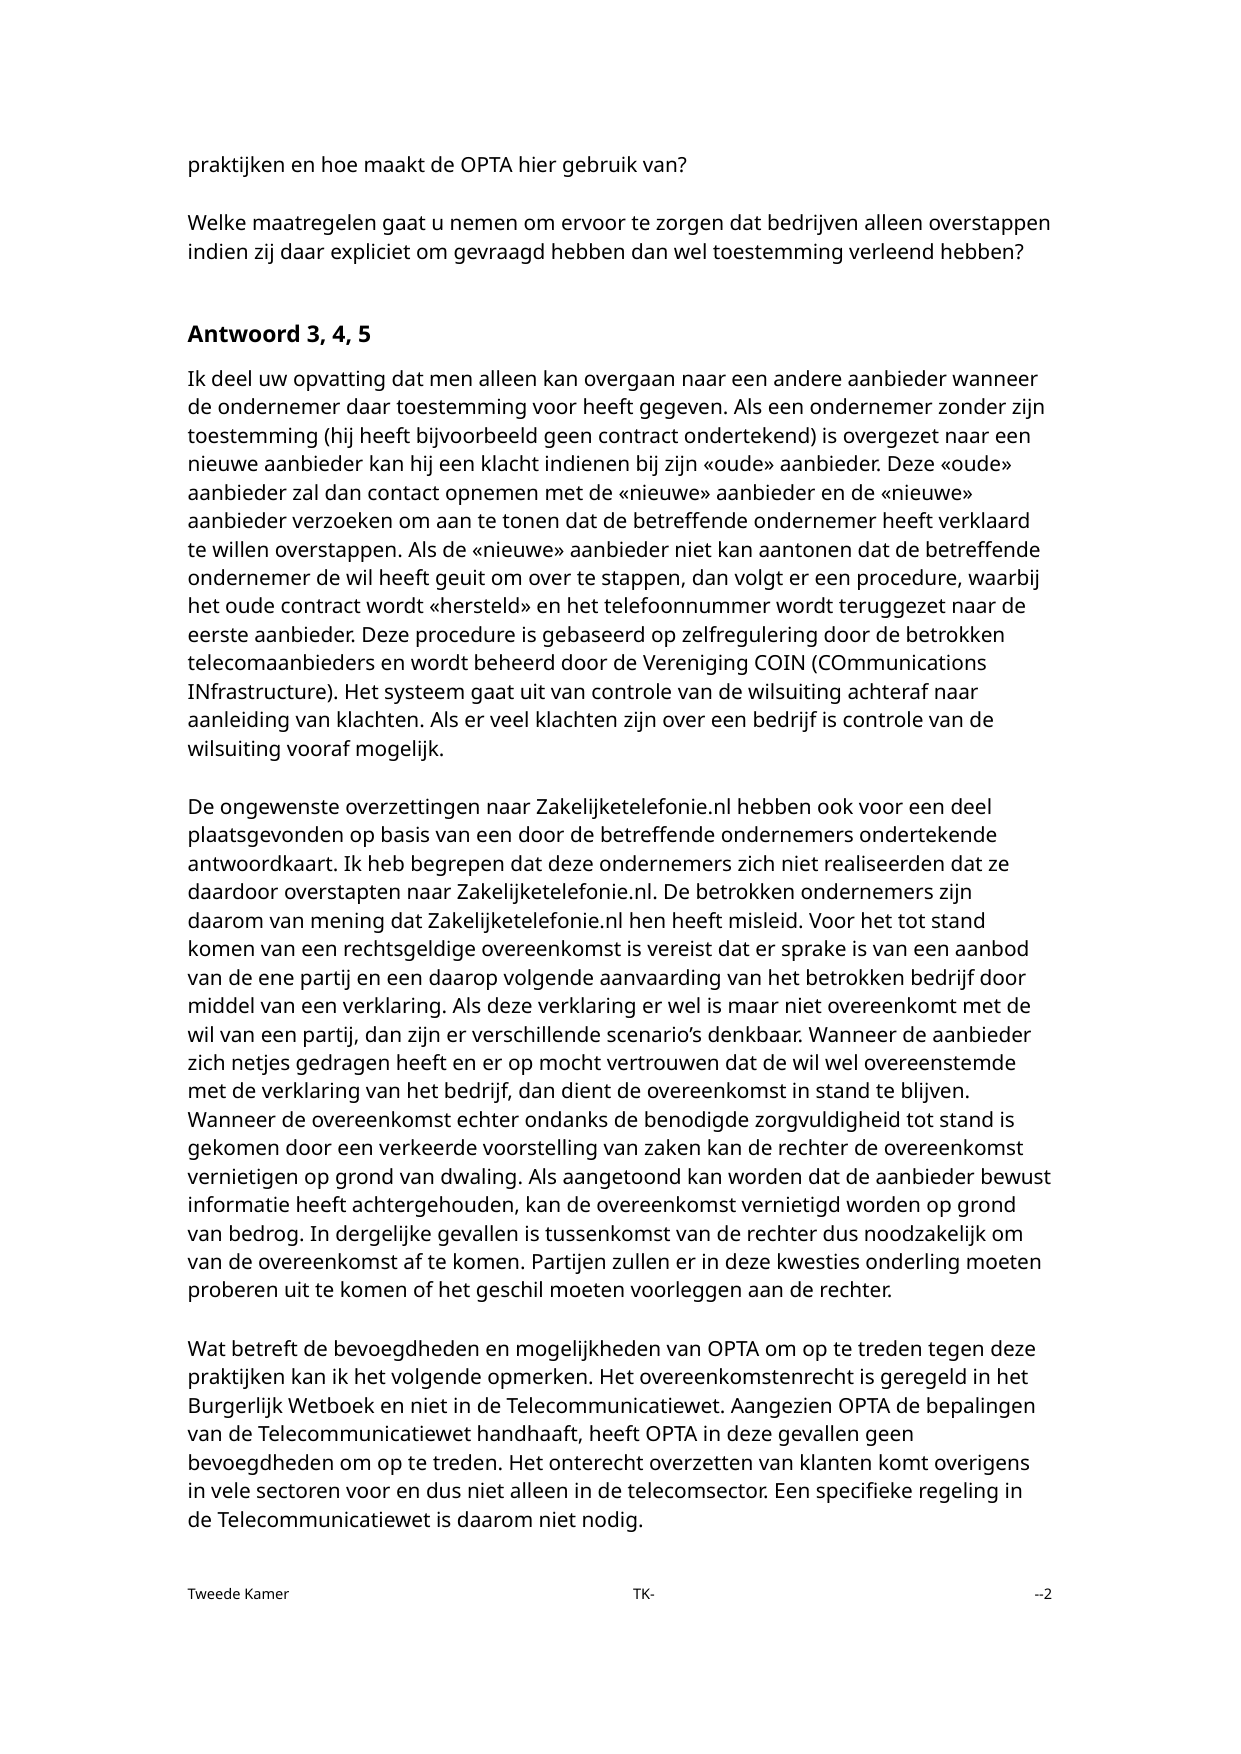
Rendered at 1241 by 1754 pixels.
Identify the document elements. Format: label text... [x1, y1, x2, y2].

subtitle Antwoord 3, 4, 5 [187, 318, 1053, 349]
text praktijken en hoe maakt de OPTA hier gebruik van? [187, 150, 1053, 178]
text Wat betreft de bevoegdheden en mogelijkheden van OPTA om op te treden tegen deze praktijken kan ik het volgende opmerken. Het overeenkomstenrecht is geregeld in het Burgerlijk Wetboek en niet in de Telecommunicatiewet. Aangezien OPTA de bepalingen van de Telecommunicatiewet handhaaft, heeft OPTA in deze gevallen geen bevoegdheden om op te treden. Het onterecht overzetten van klanten komt overigens in vele sectoren voor en dus niet alleen in de telecomsector. Een specifieke regeling in de Telecommunicatiewet is daarom niet nodig. [187, 1334, 1053, 1533]
text De ongewenste overzettingen naar Zakelijketelefonie.nl hebben ook voor een deel plaatsgevonden op basis van een door de betreffende ondernemers ondertekende antwoordkaart. Ik heb begrepen dat deze ondernemers zich niet realiseerden dat ze daardoor overstapten naar Zakelijketelefonie.nl. De betrokken ondernemers zijn daarom van mening dat Zakelijketelefonie.nl hen heeft misleid. Voor het tot stand komen van een rechtsgeldige overeenkomst is vereist dat er sprake is van een aanbod van de ene partij en een daarop volgende aanvaarding van het betrokken bedrijf door middel van een verklaring. Als deze verklaring er wel is maar niet overeenkomt met de wil van een partij, dan zijn er verschillende scenario’s denkbaar. Wanneer de aanbieder zich netjes gedragen heeft en er op mocht vertrouwen dat de wil wel overeenstemde met de verklaring van het bedrijf, dan dient de overeenkomst in stand te blijven. Wanneer de overeenkomst echter ondanks de benodigde zorgvuldigheid tot stand is gekomen door een verkeerde voorstelling van zaken kan de rechter de overeenkomst vernietigen op grond van dwaling. Als aangetoond kan worden dat de aanbieder bewust informatie heeft achtergehouden, kan de overeenkomst vernietigd worden op grond van bedrog. In dergelijke gevallen is tussenkomst van de rechter dus noodzakelijk om van de overeenkomst af te komen. Partijen zullen er in deze kwesties onderling moeten proberen uit te komen of het geschil moeten voorleggen aan de rechter. [187, 792, 1053, 1304]
text Ik deel uw opvatting dat men alleen kan overgaan naar een andere aanbieder wanneer de ondernemer daar toestemming voor heeft gegeven. Als een ondernemer zonder zijn toestemming (hij heeft bijvoorbeeld geen contract ondertekend) is overgezet naar een nieuwe aanbieder kan hij een klacht indienen bij zijn «oude» aanbieder. Deze «oude» aanbieder zal dan contact opnemen met de «nieuwe» aanbieder en de «nieuwe» aanbieder verzoeken om aan te tonen dat de betreffende ondernemer heeft verklaard te willen overstappen. Als de «nieuwe» aanbieder niet kan aantonen dat de betreffende ondernemer de wil heeft geuit om over te stappen, dan volgt er een procedure, waarbij het oude contract wordt «hersteld» en het telefoonnummer wordt teruggezet naar de eerste aanbieder. Deze procedure is gebaseerd op zelfregulering door de betrokken telecomaanbieders en wordt beheerd door de Vereniging COIN (COmmunications INfrastructure). Het systeem gaat uit van controle van de wilsuiting achteraf naar aanleiding van klachten. Als er veel klachten zijn over een bedrijf is controle van de wilsuiting vooraf mogelijk. [187, 364, 1053, 762]
text Welke maatregelen gaat u nemen om ervoor te zorgen dat bedrijven alleen overstappen indien zij daar expliciet om gevraagd hebben dan wel toestemming verleend hebben? [187, 208, 1053, 265]
